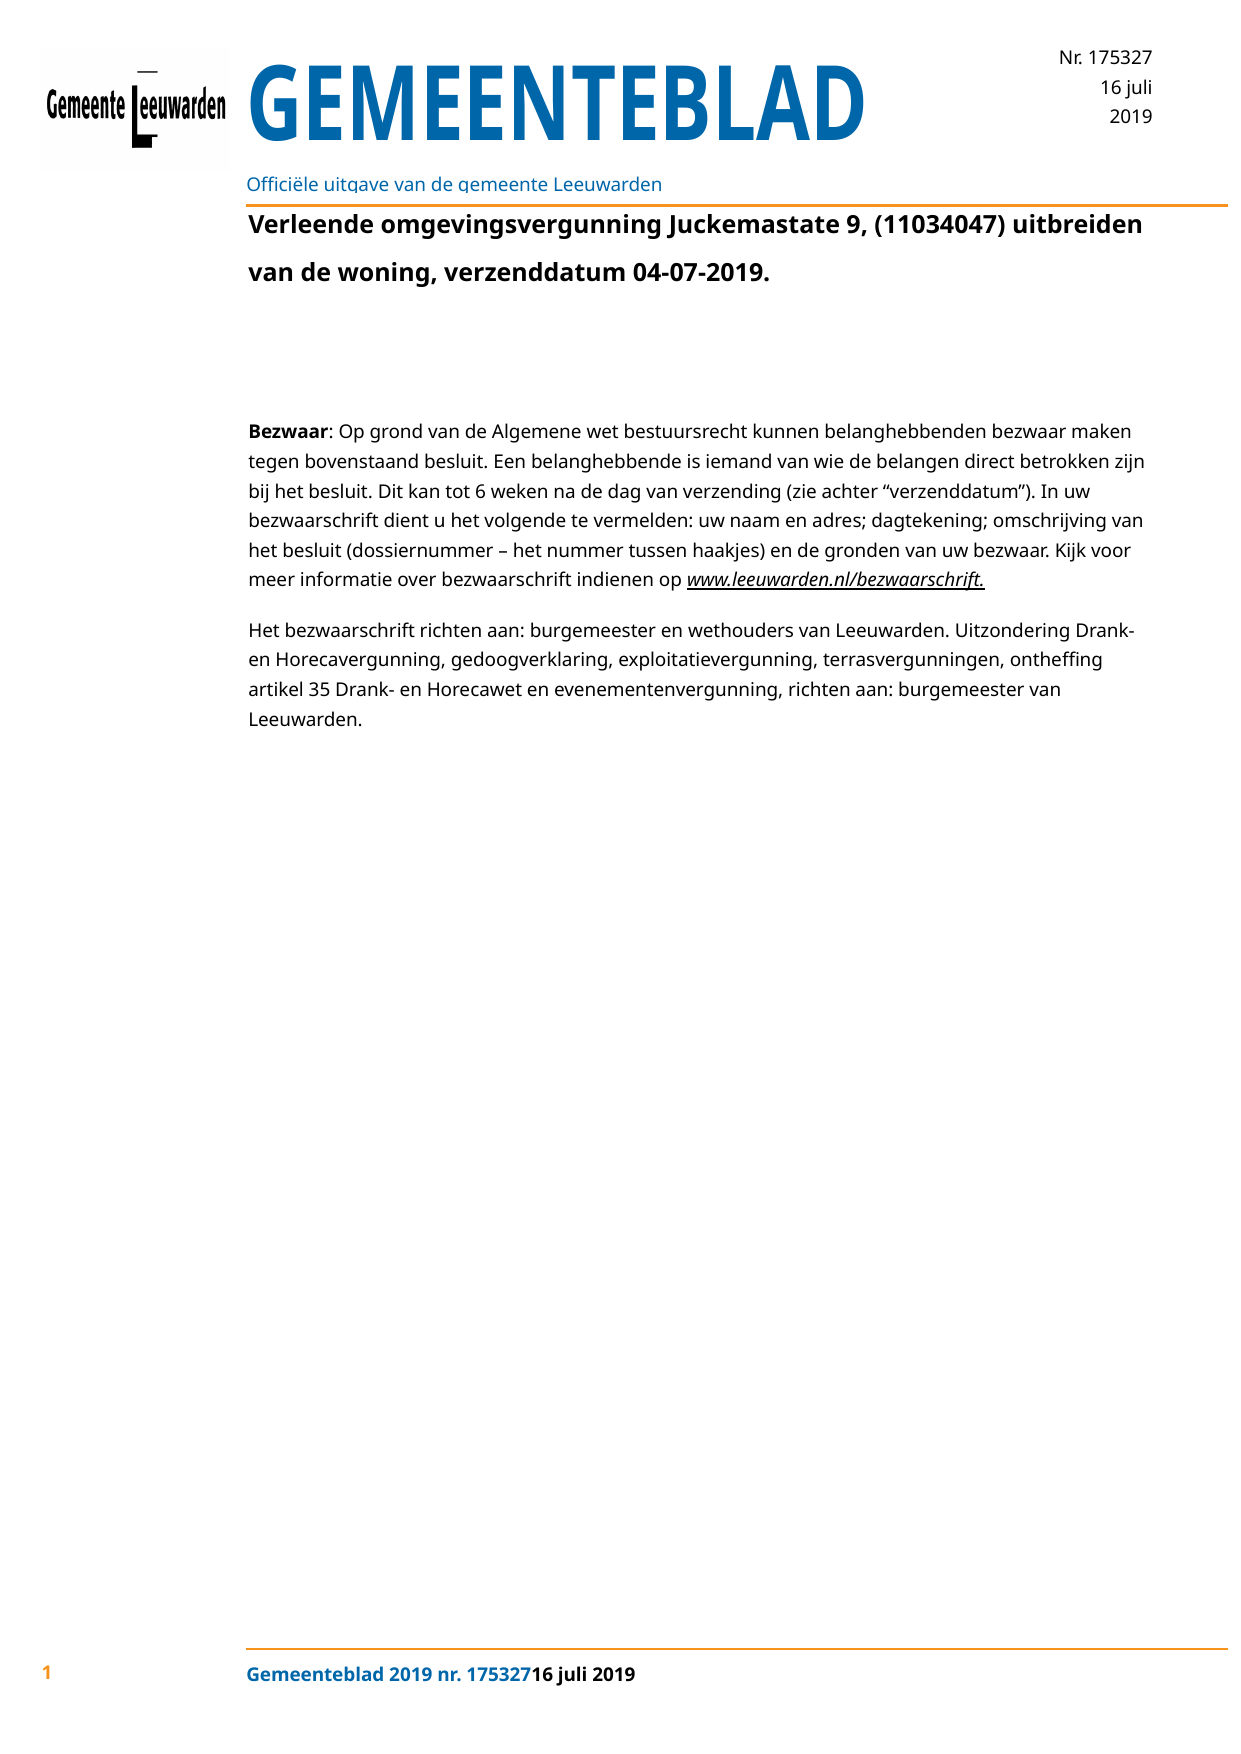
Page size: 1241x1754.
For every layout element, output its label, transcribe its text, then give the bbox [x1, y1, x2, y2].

text Verleende omgevingsvergunning Juckemastate 9, (11034047) uitbreiden van de woning, verzenddatum 04-07-2019. [248, 207, 1152, 288]
text Bezwaar: Op grond van de Algemene wet bestuursrecht kunnen belanghebbenden bezwaar maken tegen bovenstaand besluit. Een belanghebbende is iemand van wie de belangen direct betrokken zijn bij het besluit. Dit kan tot 6 weken na de dag van verzending (zie achter “verzenddatum”). In uw bezwaarschrift dient u het volgende te vermelden: uw naam en adres; dagtekening; omschrijving van het besluit (dossiernummer – het nummer tussen haakjes) en de gronden van uw bezwaar. Kijk voor meer informatie over bezwaarschrift indienen op www.leeuwarden.nl/bezwaarschrift. [248, 419, 1152, 592]
text Het bezwaarschrift richten aan: burgemeester en wethouders van Leeuwarden. Uitzondering Drank- en Horecavergunning, gedoogverklaring, exploitatievergunning, terrasvergunningen, ontheffing artikel 35 Drank- en Horecawet en evenementenvergunning, richten aan: burgemeester van Leeuwarden. [248, 617, 1152, 732]
picture [41, 47, 231, 172]
